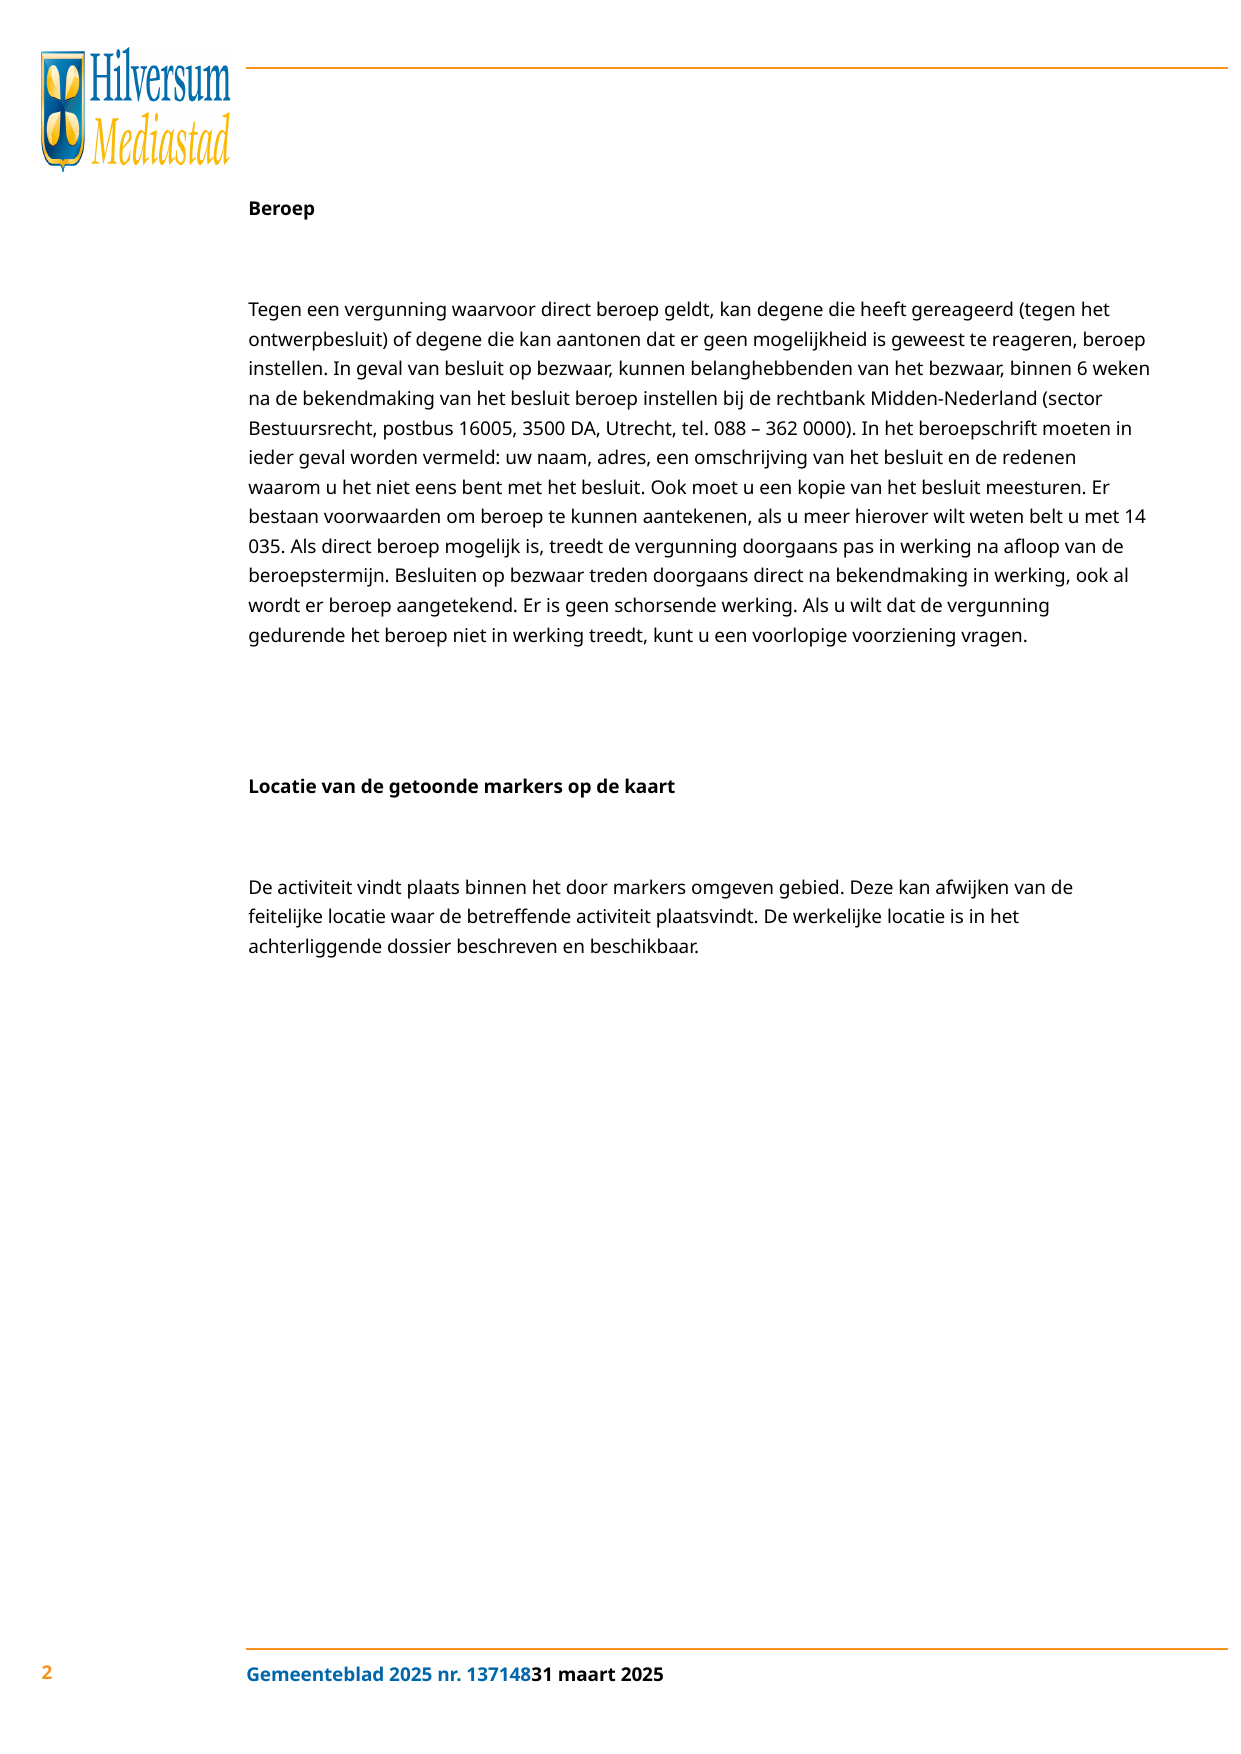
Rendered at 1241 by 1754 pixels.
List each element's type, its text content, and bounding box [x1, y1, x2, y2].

text Beroep [248, 196, 1152, 221]
text Locatie van de getoonde markers op de kaart [248, 773, 1152, 799]
text Tegen een vergunning waarvoor direct beroep geldt, kan degene die heeft gereageerd (tegen het ontwerpbesluit) of degene die kan aantonen dat er geen mogelijkheid is geweest te reageren, beroep instellen. In geval van besluit op bezwaar, kunnen belanghebbenden van het bezwaar, binnen 6 weken na de bekendmaking van het besluit beroep instellen bij de rechtbank Midden-Nederland (sector Bestuursrecht, postbus 16005, 3500 DA, Utrecht, tel. 088 – 362 0000). In het beroepschrift moeten in ieder geval worden vermeld: uw naam, adres, een omschrijving van het besluit en de redenen waarom u het niet eens bent met het besluit. Ook moet u een kopie van het besluit meesturen. Er bestaan voorwaarden om beroep te kunnen aantekenen, als u meer hierover wilt weten belt u met 14 035. Als direct beroep mogelijk is, treedt de vergunning doorgaans pas in werking na afloop van de beroepstermijn. Besluiten op bezwaar treden doorgaans direct na bekendmaking in werking, ook al wordt er beroep aangetekend. Er is geen schorsende werking. Als u wilt dat de vergunning gedurende het beroep niet in werking treedt, kunt u een voorlopige voorziening vragen. [248, 296, 1152, 648]
text De activiteit vindt plaats binnen het door markers omgeven gebied. Deze kan afwijken van de feitelijke locatie waar de betreffende activiteit plaatsvindt. De werkelijke locatie is in het achterliggende dossier beschreven en beschikbaar. [248, 874, 1152, 959]
picture [41, 47, 231, 172]
